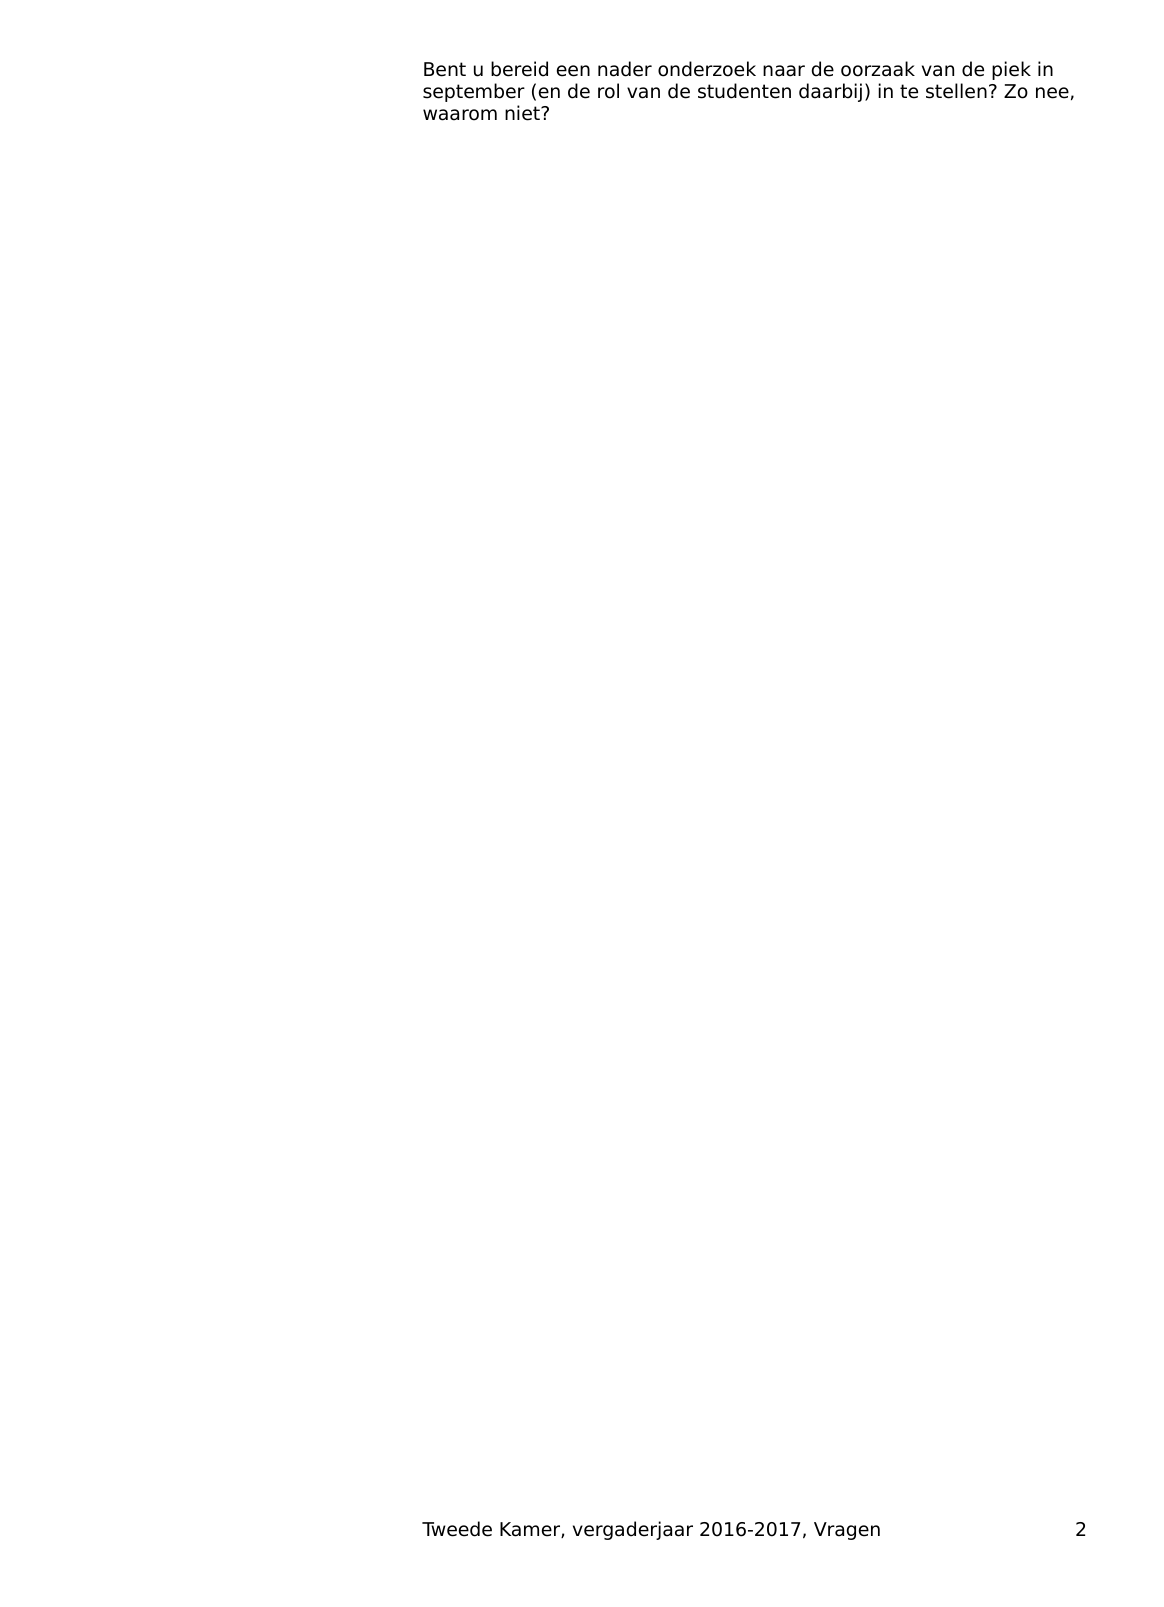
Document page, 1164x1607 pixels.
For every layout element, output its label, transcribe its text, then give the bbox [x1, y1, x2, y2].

text Bent u bereid een nader onderzoek naar de oorzaak van de piek in september (en de rol van de studenten daarbij) in te stellen? Zo nee, waarom niet? [422, 59, 1087, 125]
